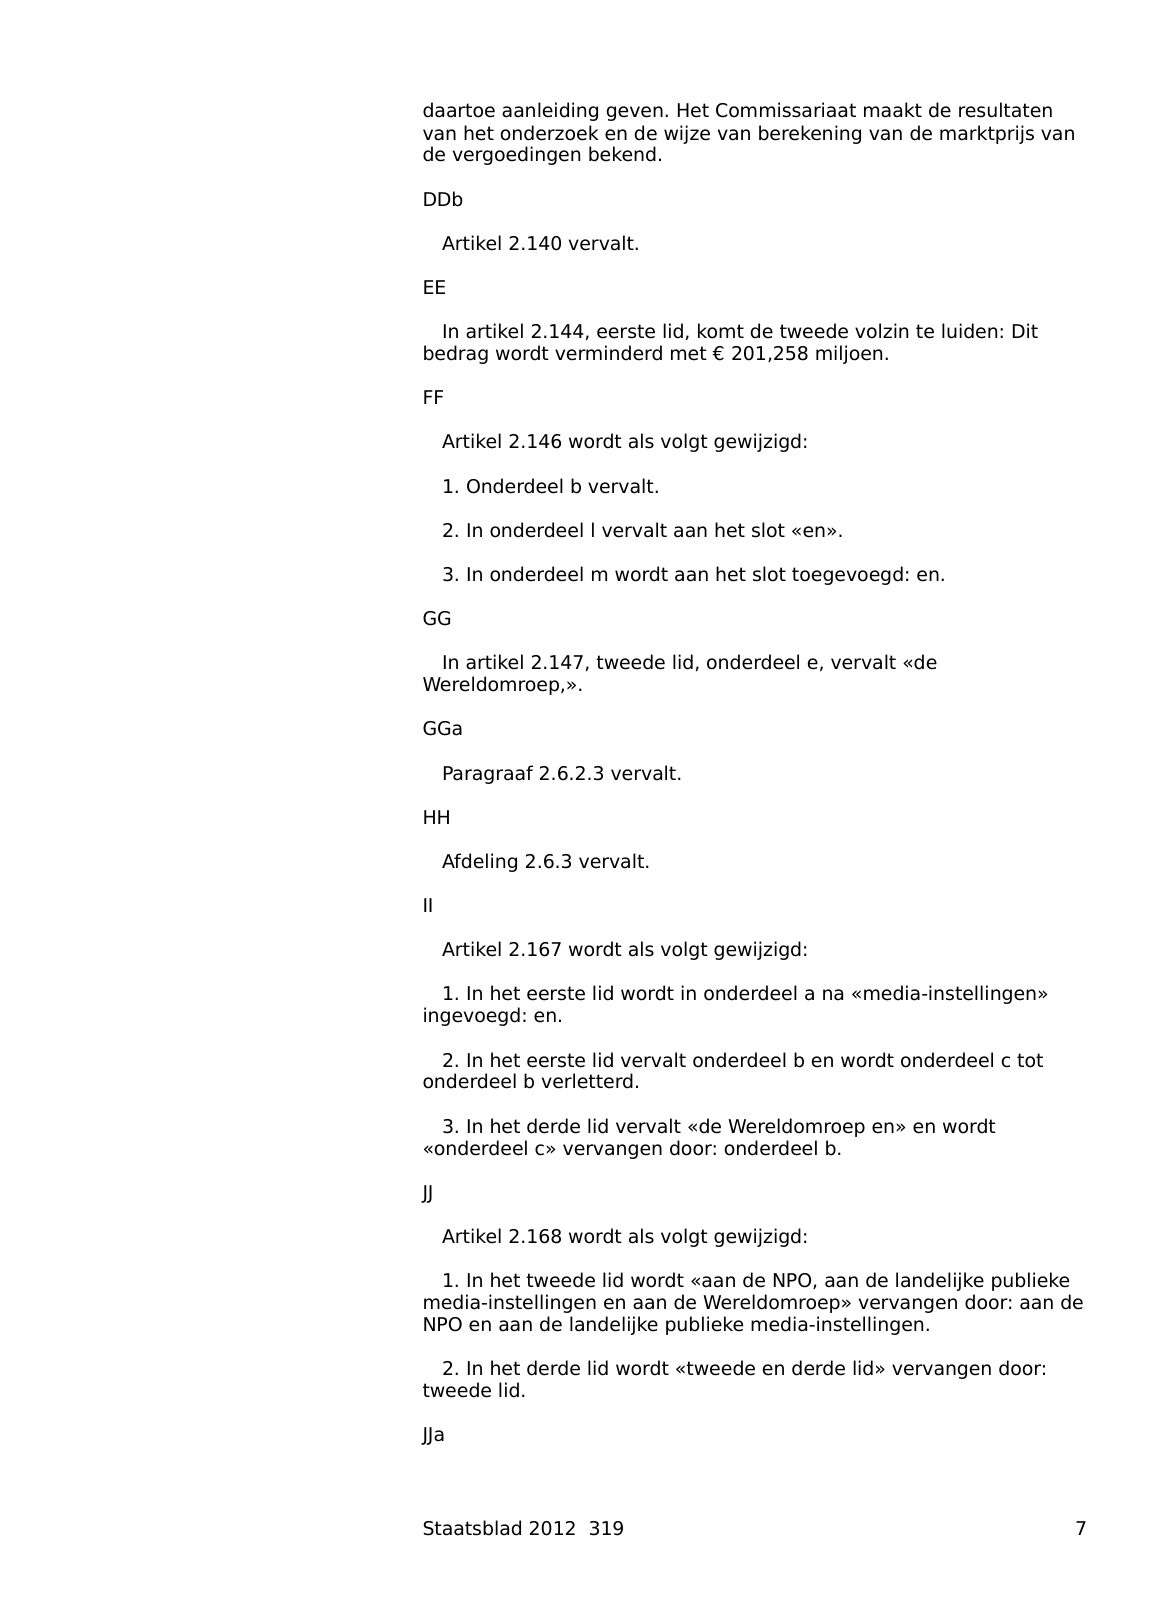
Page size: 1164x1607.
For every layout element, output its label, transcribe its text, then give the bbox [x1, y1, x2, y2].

text HH [422, 807, 1087, 829]
text 3. In het derde lid vervalt «de Wereldomroep en» en wordt «onderdeel c» vervangen door: onderdeel b. [422, 1116, 1087, 1159]
text 1. In het eerste lid wordt in onderdeel a na «media-instellingen» ingevoegd: en. [422, 983, 1087, 1027]
text In artikel 2.147, tweede lid, onderdeel e, vervalt «de Wereldomroep,». [422, 652, 1087, 696]
text DDb [422, 188, 1087, 211]
text JJa [422, 1424, 1087, 1446]
text EE [422, 277, 1087, 299]
text 1. In het tweede lid wordt «aan de NPO, aan de landelijke publieke media-instellingen en aan de Wereldomroep» vervangen door: aan de NPO en aan de landelijke publieke media-instellingen. [422, 1270, 1087, 1336]
text GGa [422, 718, 1087, 740]
text 3. In onderdeel m wordt aan het slot toegevoegd: en. [422, 564, 1087, 586]
text GG [422, 608, 1087, 630]
text 1. Onderdeel b vervalt. [422, 476, 1087, 497]
text Artikel 2.146 wordt als volgt gewijzigd: [422, 431, 1087, 453]
text JJ [422, 1182, 1087, 1204]
text daartoe aanleiding geven. Het Commissariaat maakt de resultaten van het onderzoek en de wijze van berekening van de marktprijs van de vergoedingen bekend. [422, 100, 1087, 166]
text Paragraaf 2.6.2.3 vervalt. [422, 762, 1087, 784]
text FF [422, 387, 1087, 409]
text II [422, 895, 1087, 917]
text Artikel 2.168 wordt als volgt gewijzigd: [422, 1226, 1087, 1248]
text Artikel 2.167 wordt als volgt gewijzigd: [422, 939, 1087, 961]
text 2. In het eerste lid vervalt onderdeel b en wordt onderdeel c tot onderdeel b verletterd. [422, 1049, 1087, 1093]
text 2. In het derde lid wordt «tweede en derde lid» vervangen door: tweede lid. [422, 1358, 1087, 1402]
text 2. In onderdeel l vervalt aan het slot «en». [422, 520, 1087, 542]
text In artikel 2.144, eerste lid, komt de tweede volzin te luiden: Dit bedrag wordt verminderd met € 201,258 miljoen. [422, 321, 1087, 365]
text Artikel 2.140 vervalt. [422, 233, 1087, 255]
text Afdeling 2.6.3 vervalt. [422, 851, 1087, 873]
